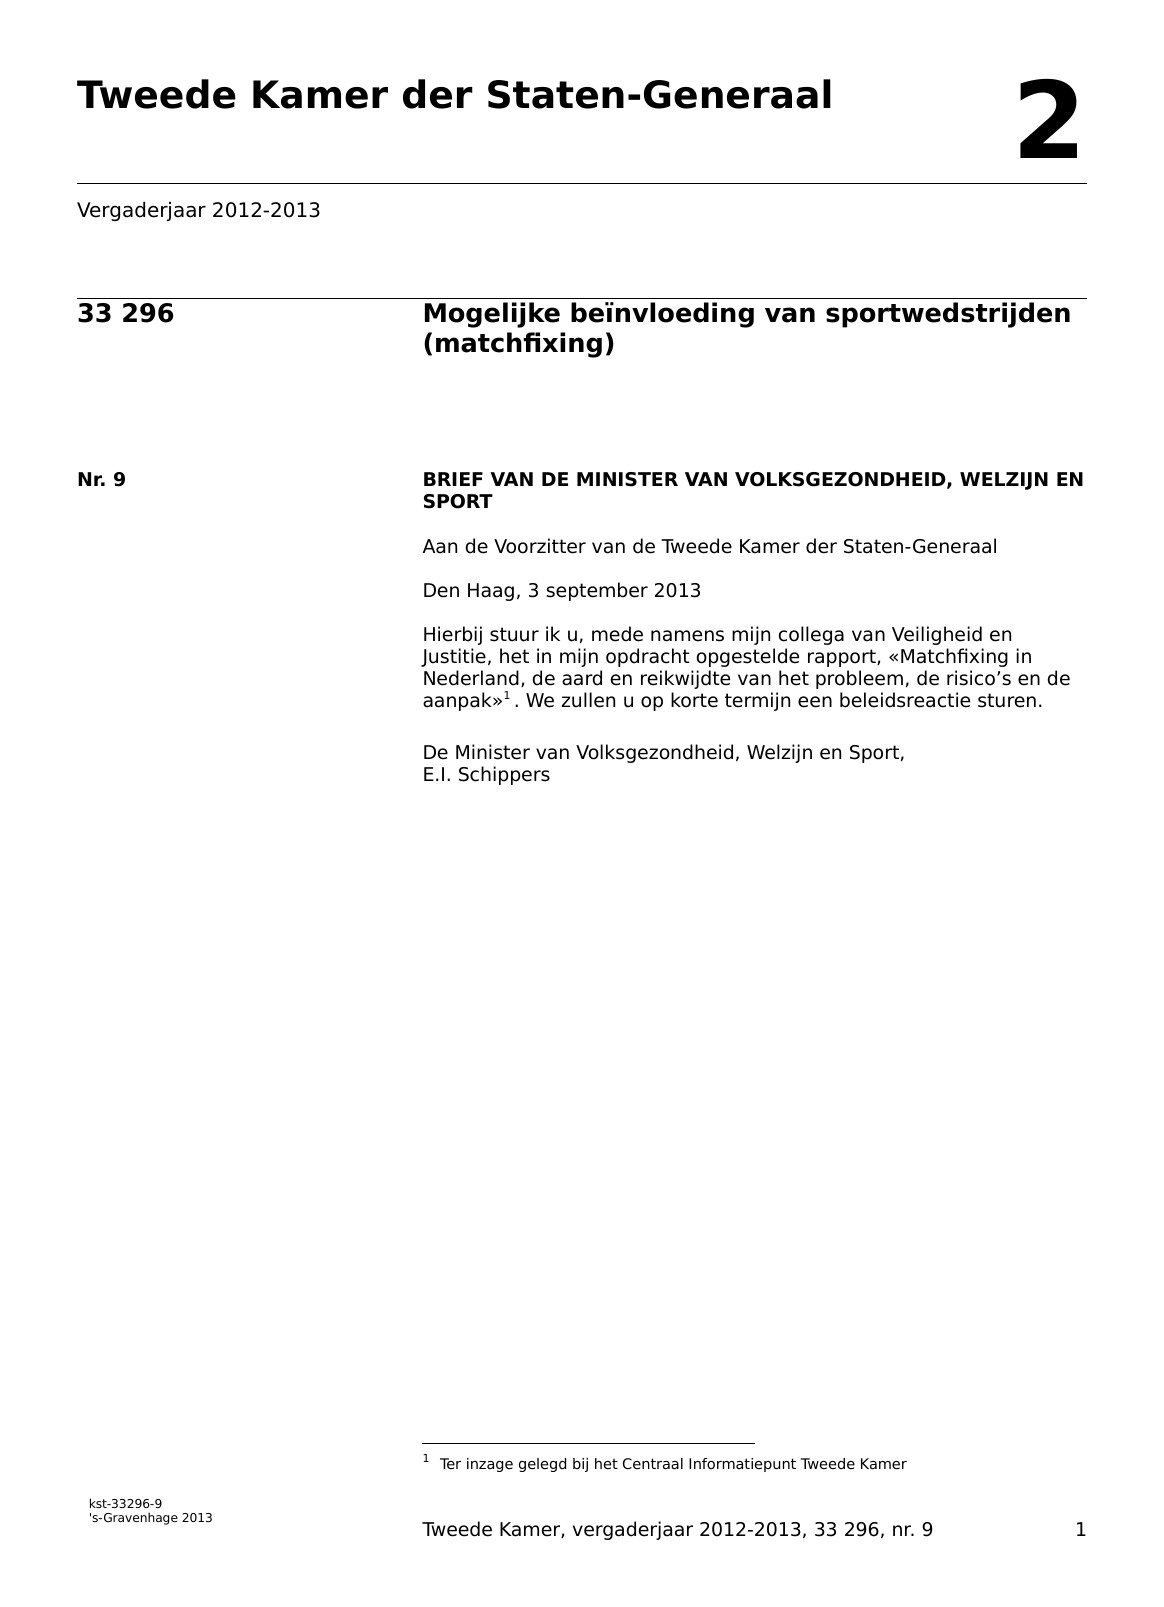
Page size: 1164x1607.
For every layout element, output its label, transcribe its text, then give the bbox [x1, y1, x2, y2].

text Hierbij stuur ik u, mede namens mijn collega van Veiligheid en Justitie, het in mijn opdracht opgestelde rapport, «Matchfixing in Nederland, de aard en reikwijdte van het probleem, de risico’s en de aanpak». We zullen u op korte termijn een beleidsreactie sturen. [422, 624, 1087, 712]
table_cell Vergaderjaar 2012-2013 [77, 184, 1087, 298]
text Den Haag, 3 september 2013 [422, 580, 1087, 602]
subtitle 33 296 Mogelijke beïnvloeding van sportwedstrijden (matchfixing) [77, 299, 1087, 358]
text kst-33296-9 [88, 1497, 323, 1511]
text Ter inzage gelegd bij het Centraal Informatiepunt Tweede Kamer [422, 1452, 1087, 1474]
text 's-Gravenhage 2013 [88, 1511, 323, 1525]
text De Minister van Volksgezondheid, Welzijn en Sport, E.I. Schippers [422, 742, 1087, 786]
table_header Tweede Kamer der Staten-Generaal [77, 59, 886, 183]
text Aan de Voorzitter van de Tweede Kamer der Staten-Generaal [422, 536, 1087, 557]
subtitle Nr. 9 BRIEF VAN DE MINISTER VAN VOLKSGEZONDHEID, WELZIJN EN SPORT [77, 469, 1087, 513]
table_header 2 [886, 59, 1087, 183]
